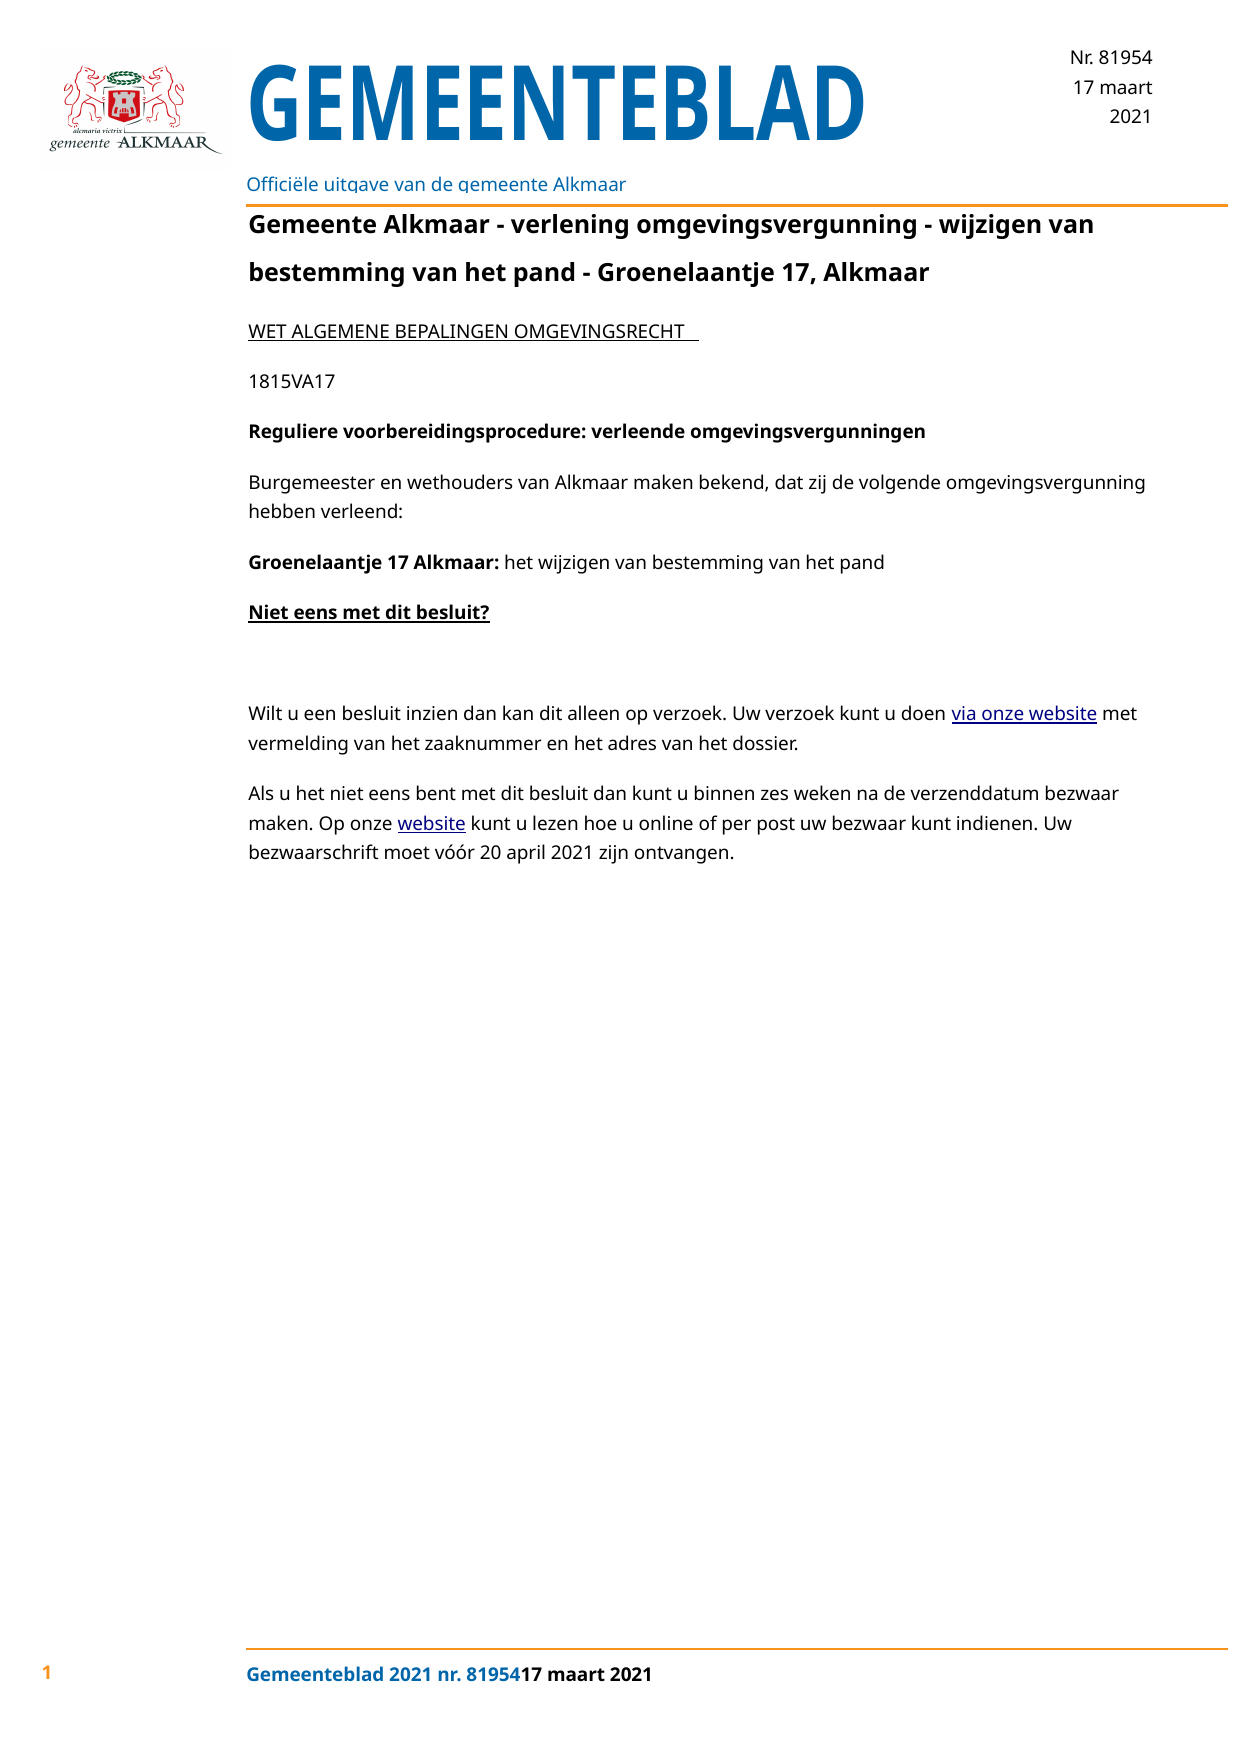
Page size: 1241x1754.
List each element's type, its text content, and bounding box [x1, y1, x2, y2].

text Niet eens met dit besluit? [248, 599, 1152, 625]
text Gemeente Alkmaar - verlening omgevingsvergunning - wijzigen van bestemming van het pand - Groenelaantje 17, Alkmaar [248, 207, 1152, 288]
text WET ALGEMENE BEPALINGEN OMGEVINGSRECHT [248, 318, 1152, 344]
text Als u het niet eens bent met dit besluit dan kunt u binnen zes weken na de verzenddatum bezwaar maken. Op onze website kunt u lezen hoe u online of per post uw bezwaar kunt indienen. Uw bezwaarschrift moet vóór 20 april 2021 zijn ontvangen. [248, 780, 1152, 865]
text Burgemeester en wethouders van Alkmaar maken bekend, dat zij de volgende omgevingsvergunning hebben verleend: [248, 469, 1152, 524]
text Groenelaantje 17 Alkmaar: het wijzigen van bestemming van het pand [248, 549, 1152, 575]
picture [41, 47, 231, 172]
text Wilt u een besluit inzien dan kan dit alleen op verzoek. Uw verzoek kunt u doen via onze website met vermelding van het zaaknummer en het adres van het dossier. [248, 700, 1152, 756]
text Reguliere voorbereidingsprocedure: verleende omgevingsvergunningen [248, 419, 1152, 444]
text 1815VA17 [248, 368, 1152, 394]
